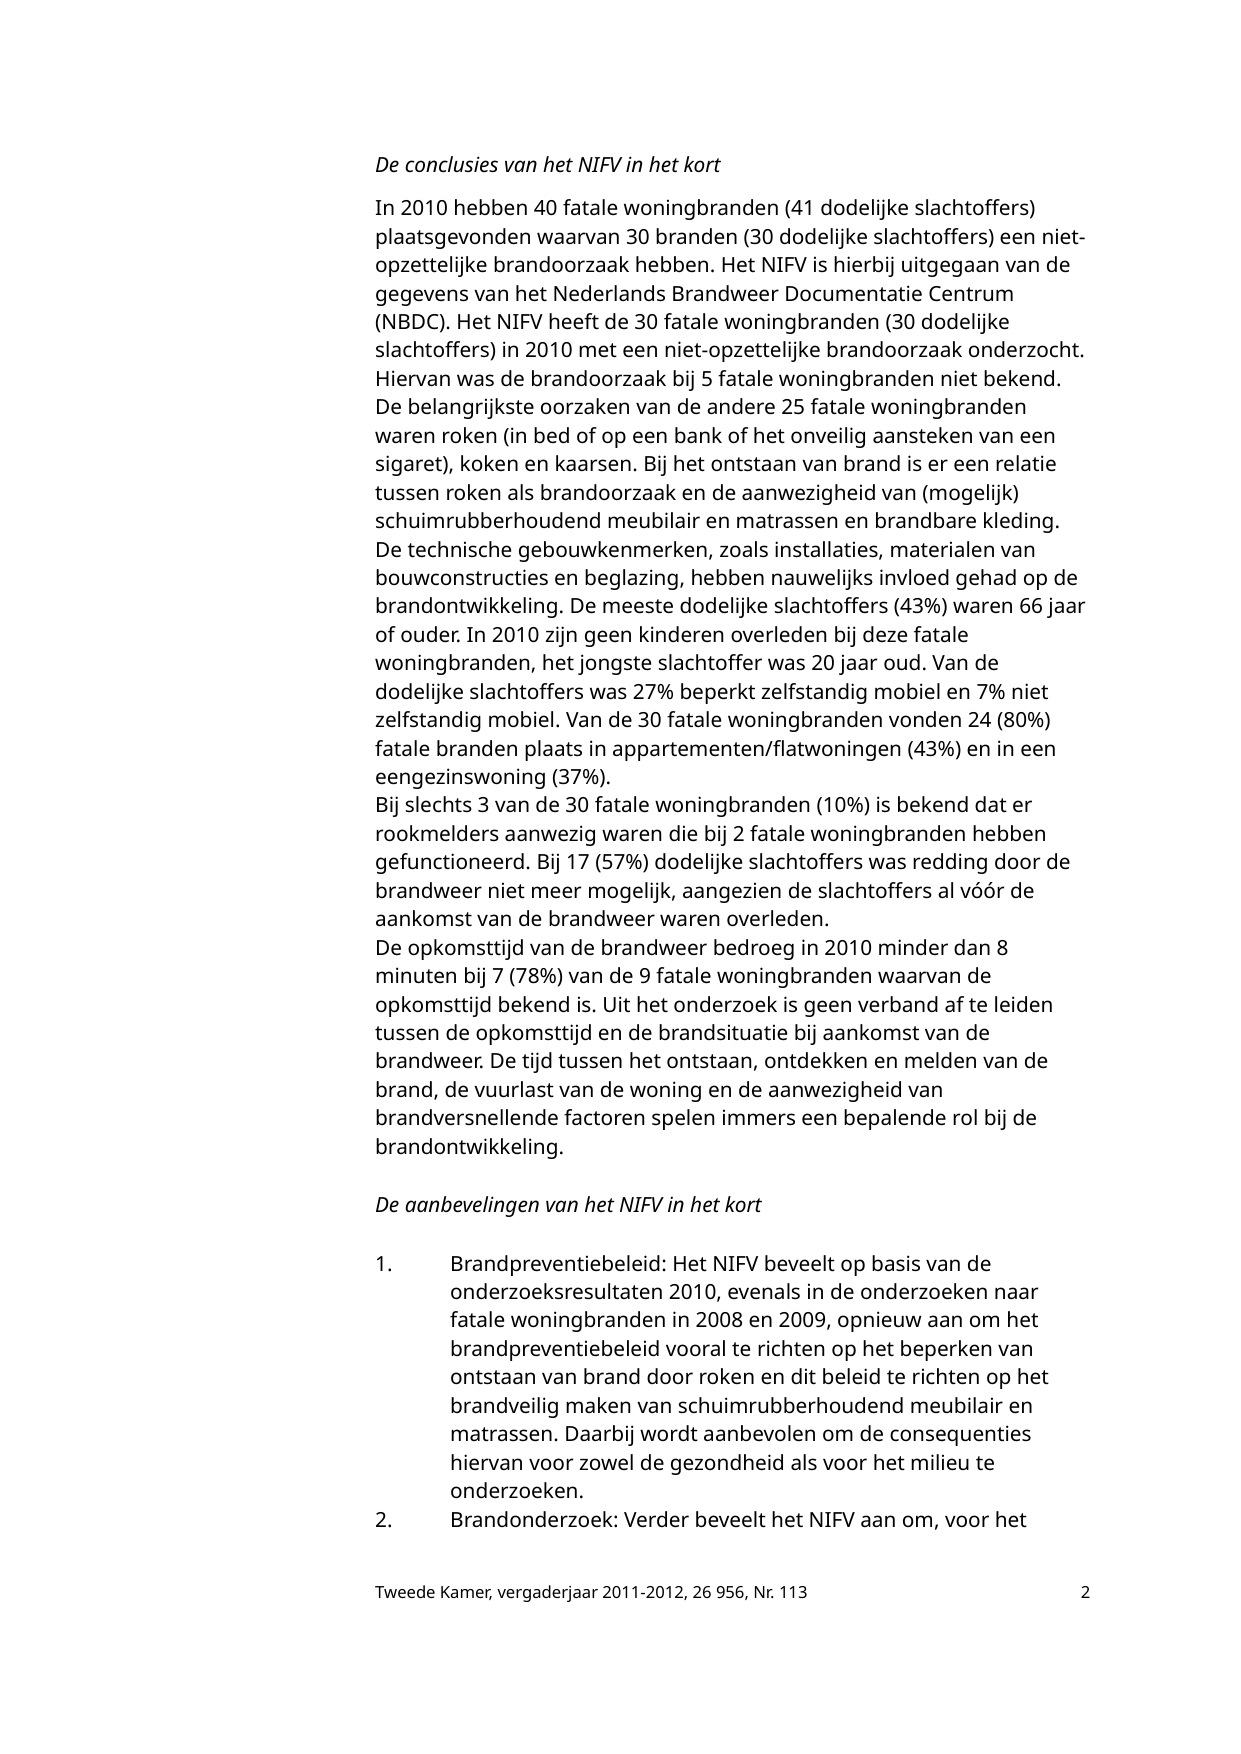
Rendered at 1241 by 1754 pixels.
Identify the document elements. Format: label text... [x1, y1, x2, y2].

text De opkomsttijd van de brandweer bedroeg in 2010 minder dan 8 minuten bij 7 (78%) van de 9 fatale woningbranden waarvan de opkomsttijd bekend is. Uit het onderzoek is geen verband af te leiden tussen de opkomsttijd en de brandsituatie bij aankomst van de brandweer. De tijd tussen het ontstaan, ontdekken en melden van de brand, de vuurlast van de woning en de aanwezigheid van brandversnellende factoren spelen immers een bepalende rol bij de brandontwikkeling. [375, 933, 1090, 1160]
list Brandonderzoek: Verder beveelt het NIFV aan om, voor het [375, 1505, 1090, 1533]
text Bij slechts 3 van de 30 fatale woningbranden (10%) is bekend dat er rookmelders aanwezig waren die bij 2 fatale woningbranden hebben gefunctioneerd. Bij 17 (57%) dodelijke slachtoffers was redding door de brandweer niet meer mogelijk, aangezien de slachtoffers al vóór de aankomst van de brandweer waren overleden. [375, 791, 1090, 933]
list Brandpreventiebeleid: Het NIFV beveelt op basis van de onderzoeksresultaten 2010, evenals in de onderzoeken naar fatale woningbranden in 2008 en 2009, opnieuw aan om het brandpreventiebeleid vooral te richten op het beperken van ontstaan van brand door roken en dit beleid te richten op het brandveilig maken van schuimrubberhoudend meubilair en matrassen. Daarbij wordt aanbevolen om de consequenties hiervan voor zowel de gezondheid als voor het milieu te onderzoeken. [375, 1249, 1090, 1505]
text De aanbevelingen van het NIFV in het kort [375, 1190, 1090, 1219]
text De conclusies van het NIFV in het kort [375, 150, 1090, 178]
text In 2010 hebben 40 fatale woningbranden (41 dodelijke slachtoffers) plaatsgevonden waarvan 30 branden (30 dodelijke slachtoffers) een niet-opzettelijke brandoorzaak hebben. Het NIFV is hierbij uitgegaan van de gegevens van het Nederlands Brandweer Documentatie Centrum (NBDC). Het NIFV heeft de 30 fatale woningbranden (30 dodelijke slachtoffers) in 2010 met een niet-opzettelijke brandoorzaak onderzocht. Hiervan was de brandoorzaak bij 5 fatale woningbranden niet bekend. De belangrijkste oorzaken van de andere 25 fatale woningbranden waren roken (in bed of op een bank of het onveilig aansteken van een sigaret), koken en kaarsen. Bij het ontstaan van brand is er een relatie tussen roken als brandoorzaak en de aanwezigheid van (mogelijk) schuimrubberhoudend meubilair en matrassen en brandbare kleding. De technische gebouwkenmerken, zoals installaties, materialen van bouwconstructies en beglazing, hebben nauwelijks invloed gehad op de brandontwikkeling. De meeste dodelijke slachtoffers (43%) waren 66 jaar of ouder. In 2010 zijn geen kinderen overleden bij deze fatale woningbranden, het jongste slachtoffer was 20 jaar oud. Van de dodelijke slachtoffers was 27% beperkt zelfstandig mobiel en 7% niet zelfstandig mobiel. Van de 30 fatale woningbranden vonden 24 (80%) fatale branden plaats in appartementen/flatwoningen (43%) en in een eengezinswoning (37%). [375, 193, 1090, 791]
